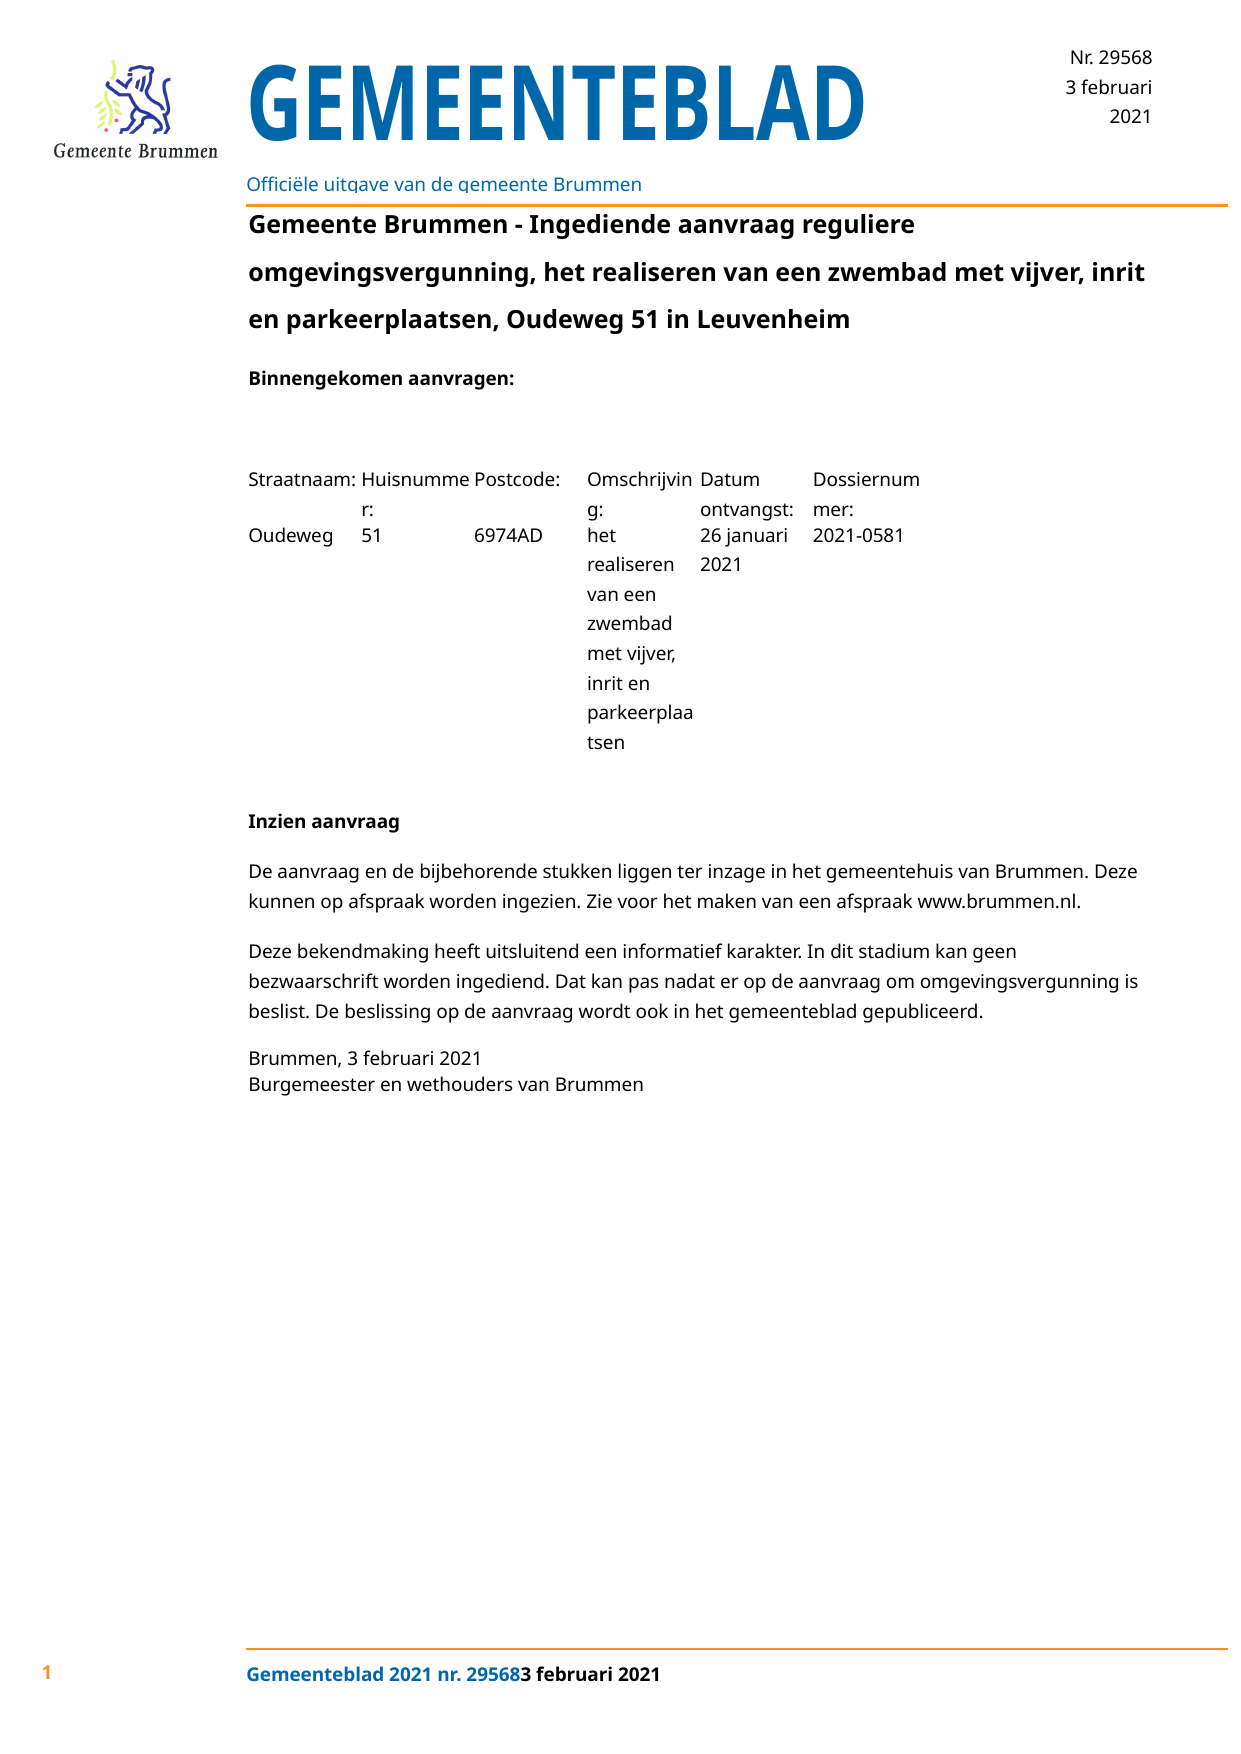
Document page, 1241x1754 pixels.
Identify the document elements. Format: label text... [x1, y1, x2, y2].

text De aanvraag en de bijbehorende stukken liggen ter inzage in het gemeentehuis van Brummen. Deze kunnen op afspraak worden ingezien. Zie voor het maken van een afspraak www.brummen.nl. [248, 859, 1152, 914]
text Burgemeester en wethouders van Brummen [248, 1071, 1152, 1097]
table_cell 51 [361, 522, 474, 754]
table_cell [926, 522, 1038, 754]
table_cell Oudeweg [248, 522, 361, 754]
table_header Straatnaam: [248, 466, 361, 522]
table_header Huisnummer: [361, 466, 474, 522]
text Binnengekomen aanvragen: [248, 366, 1152, 391]
text Deze bekendmaking heeft uitsluitend een informatief karakter. In dit stadium kan geen bezwaarschrift worden ingediend. Dat kan pas nadat er op de aanvraag om omgevingsvergunning is beslist. De beslissing op de aanvraag wordt ook in het gemeenteblad gepubliceerd. [248, 939, 1152, 1023]
table_header Postcode: [474, 466, 587, 522]
text Brummen, 3 februari 2021 [248, 1046, 1152, 1071]
table_header Datum ontvangst: [700, 466, 813, 522]
table_cell 6974AD [474, 522, 587, 754]
table_cell 26 januari 2021 [700, 522, 813, 754]
table_header Omschrijving: [587, 466, 700, 522]
table_cell 2021-0581 [813, 522, 926, 754]
text Gemeente Brummen - Ingediende aanvraag reguliere omgevingsvergunning, het realiseren van een zwembad met vijver, inrit en parkeerplaatsen, Oudeweg 51 in Leuvenheim [248, 207, 1152, 336]
picture [41, 47, 231, 172]
table_header [1039, 466, 1152, 522]
table_header Dossiernummer: [813, 466, 926, 522]
table_cell het realiseren van een zwembad met vijver, inrit en parkeerplaatsen [587, 522, 700, 754]
text Inzien aanvraag [248, 808, 1152, 834]
table_cell [1039, 522, 1152, 754]
table_header [926, 466, 1038, 522]
